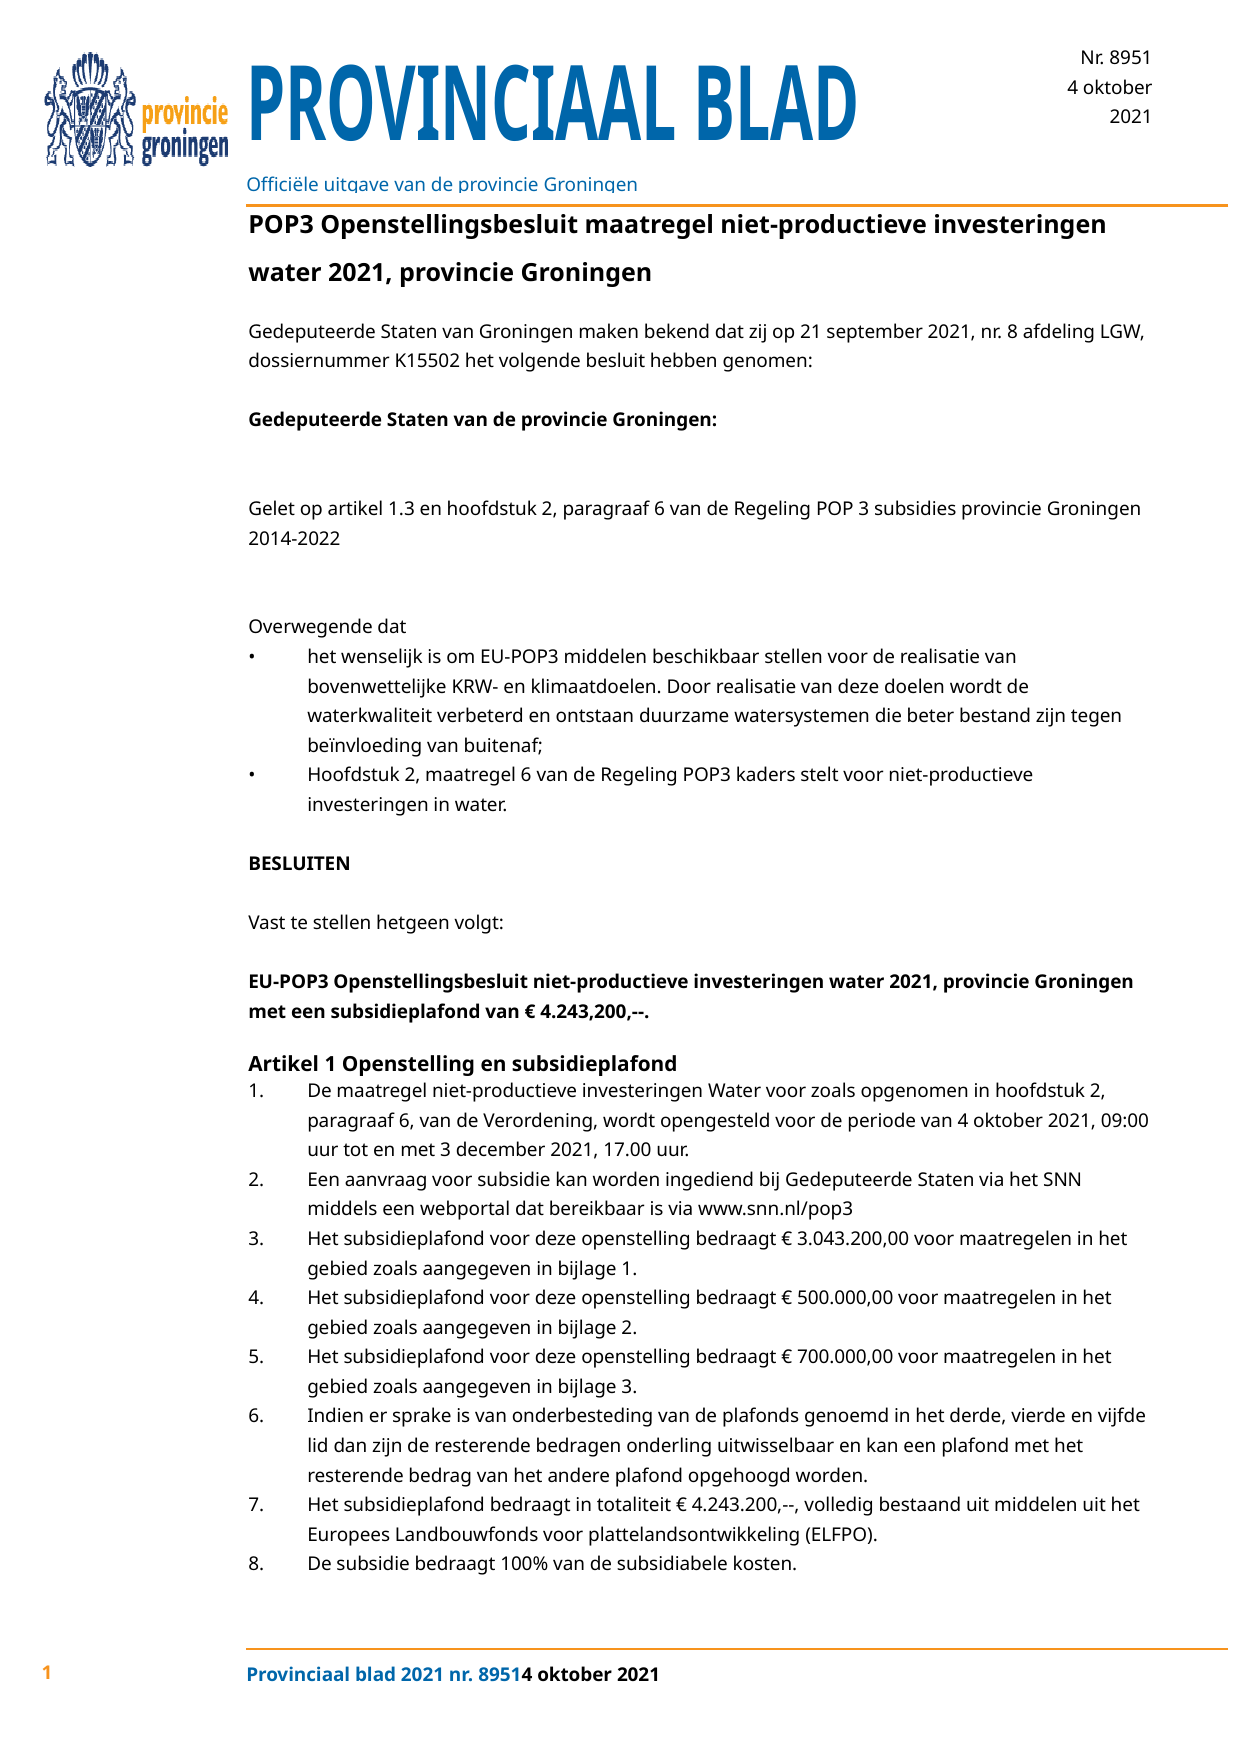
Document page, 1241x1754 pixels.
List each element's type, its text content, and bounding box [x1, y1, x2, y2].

list Indien er sprake is van onderbesteding van de plafonds genoemd in het derde, vierde en vijfde lid dan zijn de resterende bedragen onderling uitwisselbaar en kan een plafond met het resterende bedrag van het andere plafond opgehoogd worden. [248, 1403, 1152, 1487]
list Het subsidieplafond voor deze openstelling bedraagt € 700.000,00 voor maatregelen in het gebied zoals aangegeven in bijlage 3. [248, 1343, 1152, 1399]
list Het subsidieplafond voor deze openstelling bedraagt € 3.043.200,00 voor maatregelen in het gebied zoals aangegeven in bijlage 1. [248, 1225, 1152, 1280]
list De subsidie bedraagt 100% van de subsidiabele kosten. [248, 1551, 1152, 1576]
text POP3 Openstellingsbesluit maatregel niet-productieve investeringen water 2021, provincie Groningen [248, 207, 1152, 288]
list Het subsidieplafond bedraagt in totaliteit € 4.243.200,--, volledig bestaand uit middelen uit het Europees Landbouwfonds voor plattelandsontwikkeling (ELFPO). [248, 1491, 1152, 1547]
text EU-POP3 Openstellingsbesluit niet-productieve investeringen water 2021, provincie Groningen met een subsidieplafond van € 4.243,200,--. [248, 969, 1152, 1024]
list De maatregel niet-productieve investeringen Water voor zoals opgenomen in hoofdstuk 2, paragraaf 6, van de Verordening, wordt opengesteld voor de periode van 4 oktober 2021, 09:00 uur tot en met 3 december 2021, 17.00 uur. [248, 1077, 1152, 1162]
text Gelet op artikel 1.3 en hoofdstuk 2, paragraaf 6 van de Regeling POP 3 subsidies provincie Groningen 2014-2022 [248, 495, 1152, 551]
text Artikel 1 Openstelling en subsidieplafond [248, 1049, 1152, 1077]
list het wenselijk is om EU-POP3 middelen beschikbaar stellen voor de realisatie van bovenwettelijke KRW- en klimaatdoelen. Door realisatie van deze doelen wordt de waterkwaliteit verbeterd en ontstaan duurzame watersystemen die beter bestand zijn tegen beïnvloeding van buitenaf; [248, 643, 1152, 758]
text Overwegende dat [248, 614, 1152, 639]
list Het subsidieplafond voor deze openstelling bedraagt € 500.000,00 voor maatregelen in het gebied zoals aangegeven in bijlage 2. [248, 1284, 1152, 1339]
text BESLUITEN [248, 850, 1152, 876]
text Gedeputeerde Staten van Groningen maken bekend dat zij op 21 september 2021, nr. 8 afdeling LGW, dossiernummer K15502 het volgende besluit hebben genomen: [248, 318, 1152, 373]
text Vast te stellen hetgeen volgt: [248, 909, 1152, 935]
text Gedeputeerde Staten van de provincie Groningen: [248, 407, 1152, 432]
list Hoofdstuk 2, maatregel 6 van de Regeling POP3 kaders stelt voor niet-productieve investeringen in water. [248, 762, 1152, 817]
picture [41, 47, 231, 172]
list Een aanvraag voor subsidie kan worden ingediend bij Gedeputeerde Staten via het SNN middels een webportal dat bereikbaar is via www.snn.nl/pop3 [248, 1166, 1152, 1221]
